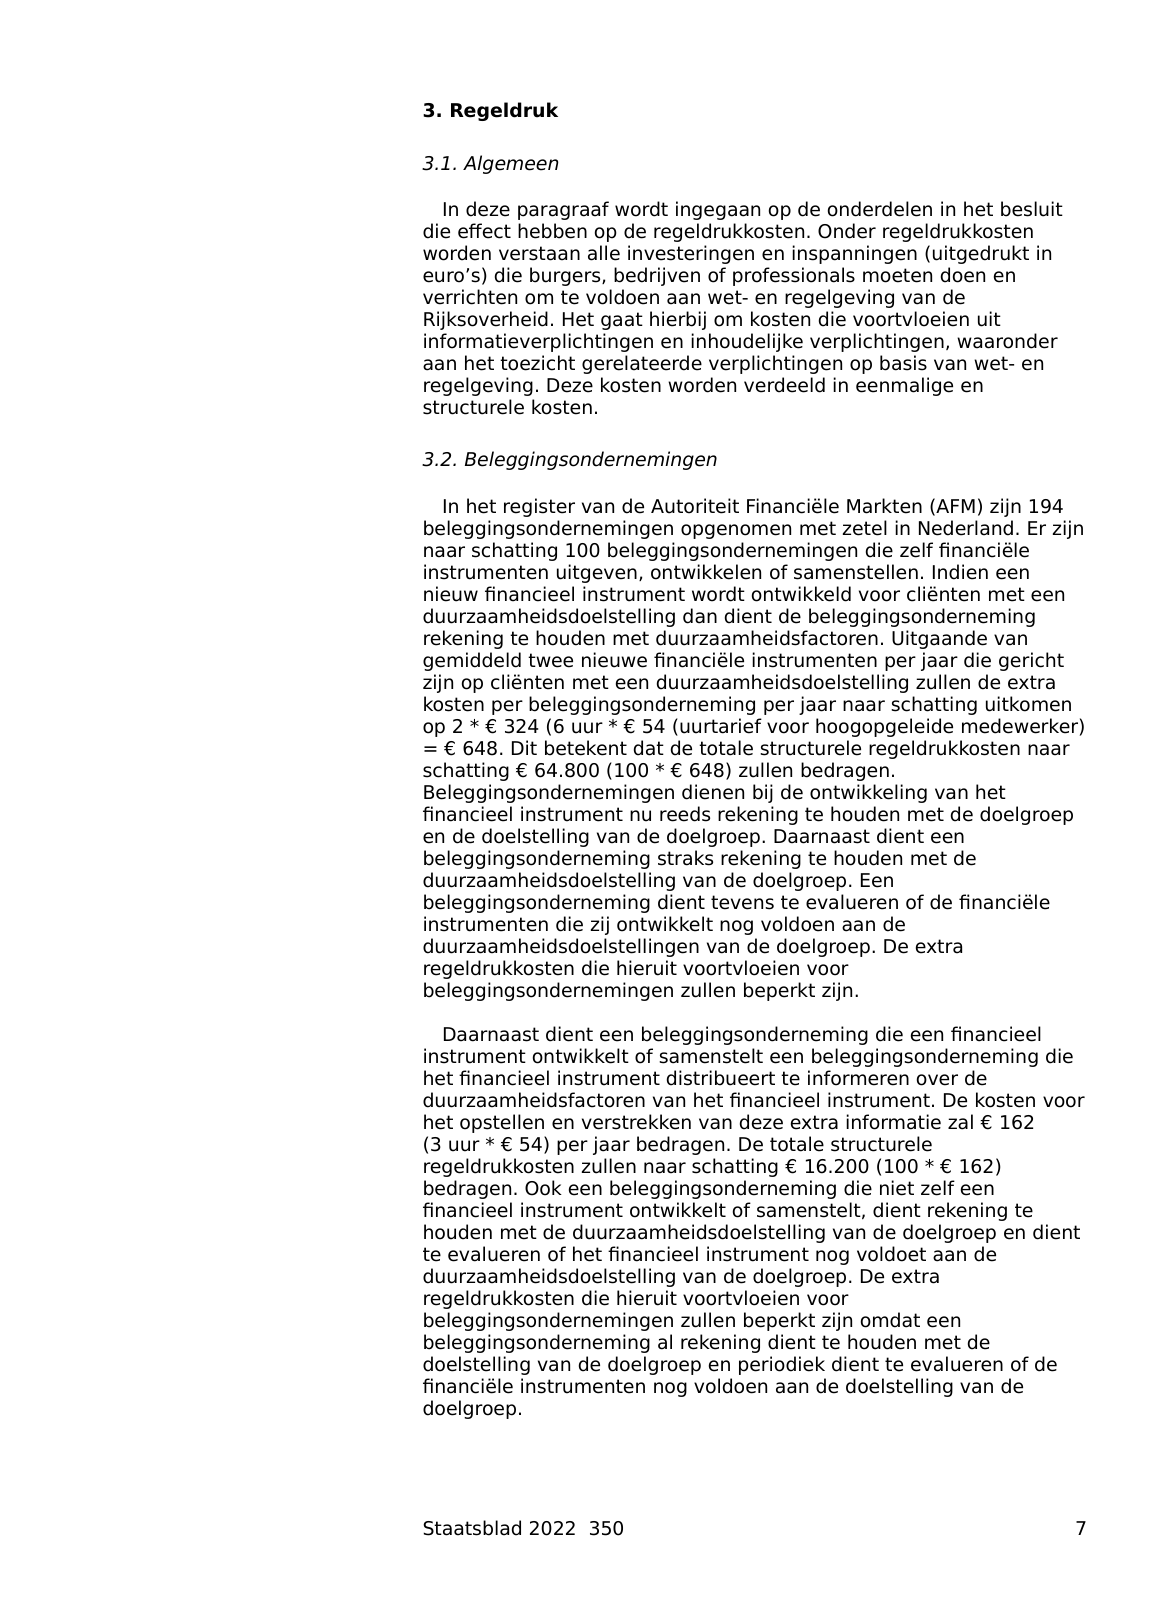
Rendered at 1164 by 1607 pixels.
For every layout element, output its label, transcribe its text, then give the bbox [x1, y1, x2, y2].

text In deze paragraaf wordt ingegaan op de onderdelen in het besluit die effect hebben op de regeldrukkosten. Onder regeldrukkosten worden verstaan alle investeringen en inspanningen (uitgedrukt in euro’s) die burgers, bedrijven of professionals moeten doen en verrichten om te voldoen aan wet- en regelgeving van de Rijksoverheid. Het gaat hierbij om kosten die voortvloeien uit informatieverplichtingen en inhoudelijke verplichtingen, waaronder aan het toezicht gerelateerde verplichtingen op basis van wet- en regelgeving. Deze kosten worden verdeeld in eenmalige en structurele kosten. [422, 199, 1087, 419]
text Daarnaast dient een beleggingsonderneming die een financieel instrument ontwikkelt of samenstelt een beleggingsonderneming die het financieel instrument distribueert te informeren over de duurzaamheidsfactoren van het financieel instrument. De kosten voor het opstellen en verstrekken van deze extra informatie zal € 162 (3 uur * € 54) per jaar bedragen. De totale structurele regeldrukkosten zullen naar schatting € 16.200 (100 * € 162) bedragen. Ook een beleggingsonderneming die niet zelf een financieel instrument ontwikkelt of samenstelt, dient rekening te houden met de duurzaamheidsdoelstelling van de doelgroep en dient te evalueren of het financieel instrument nog voldoet aan de duurzaamheidsdoelstelling van de doelgroep. De extra regeldrukkosten die hieruit voortvloeien voor beleggingsondernemingen zullen beperkt zijn omdat een beleggingsonderneming al rekening dient te houden met de doelstelling van de doelgroep en periodiek dient te evalueren of de financiële instrumenten nog voldoen aan de doelstelling van de doelgroep. [422, 1024, 1087, 1419]
subtitle 3.2. Beleggingsondernemingen [422, 449, 1087, 471]
subtitle 3. Regeldruk [422, 100, 1087, 122]
text In het register van de Autoriteit Financiële Markten (AFM) zijn 194 beleggingsondernemingen opgenomen met zetel in Nederland. Er zijn naar schatting 100 beleggingsondernemingen die zelf financiële instrumenten uitgeven, ontwikkelen of samenstellen. Indien een nieuw financieel instrument wordt ontwikkeld voor cliënten met een duurzaamheidsdoelstelling dan dient de beleggingsonderneming rekening te houden met duurzaamheidsfactoren. Uitgaande van gemiddeld twee nieuwe financiële instrumenten per jaar die gericht zijn op cliënten met een duurzaamheidsdoelstelling zullen de extra kosten per beleggingsonderneming per jaar naar schatting uitkomen op 2 * € 324 (6 uur * € 54 (uurtarief voor hoogopgeleide medewerker) = € 648. Dit betekent dat de totale structurele regeldrukkosten naar schatting € 64.800 (100 * € 648) zullen bedragen. Beleggingsondernemingen dienen bij de ontwikkeling van het financieel instrument nu reeds rekening te houden met de doelgroep en de doelstelling van de doelgroep. Daarnaast dient een beleggingsonderneming straks rekening te houden met de duurzaamheidsdoelstelling van de doelgroep. Een beleggingsonderneming dient tevens te evalueren of de financiële instrumenten die zij ontwikkelt nog voldoen aan de duurzaamheidsdoelstellingen van de doelgroep. De extra regeldrukkosten die hieruit voortvloeien voor beleggingsondernemingen zullen beperkt zijn. [422, 496, 1087, 1002]
subtitle 3.1. Algemeen [422, 152, 1087, 174]
